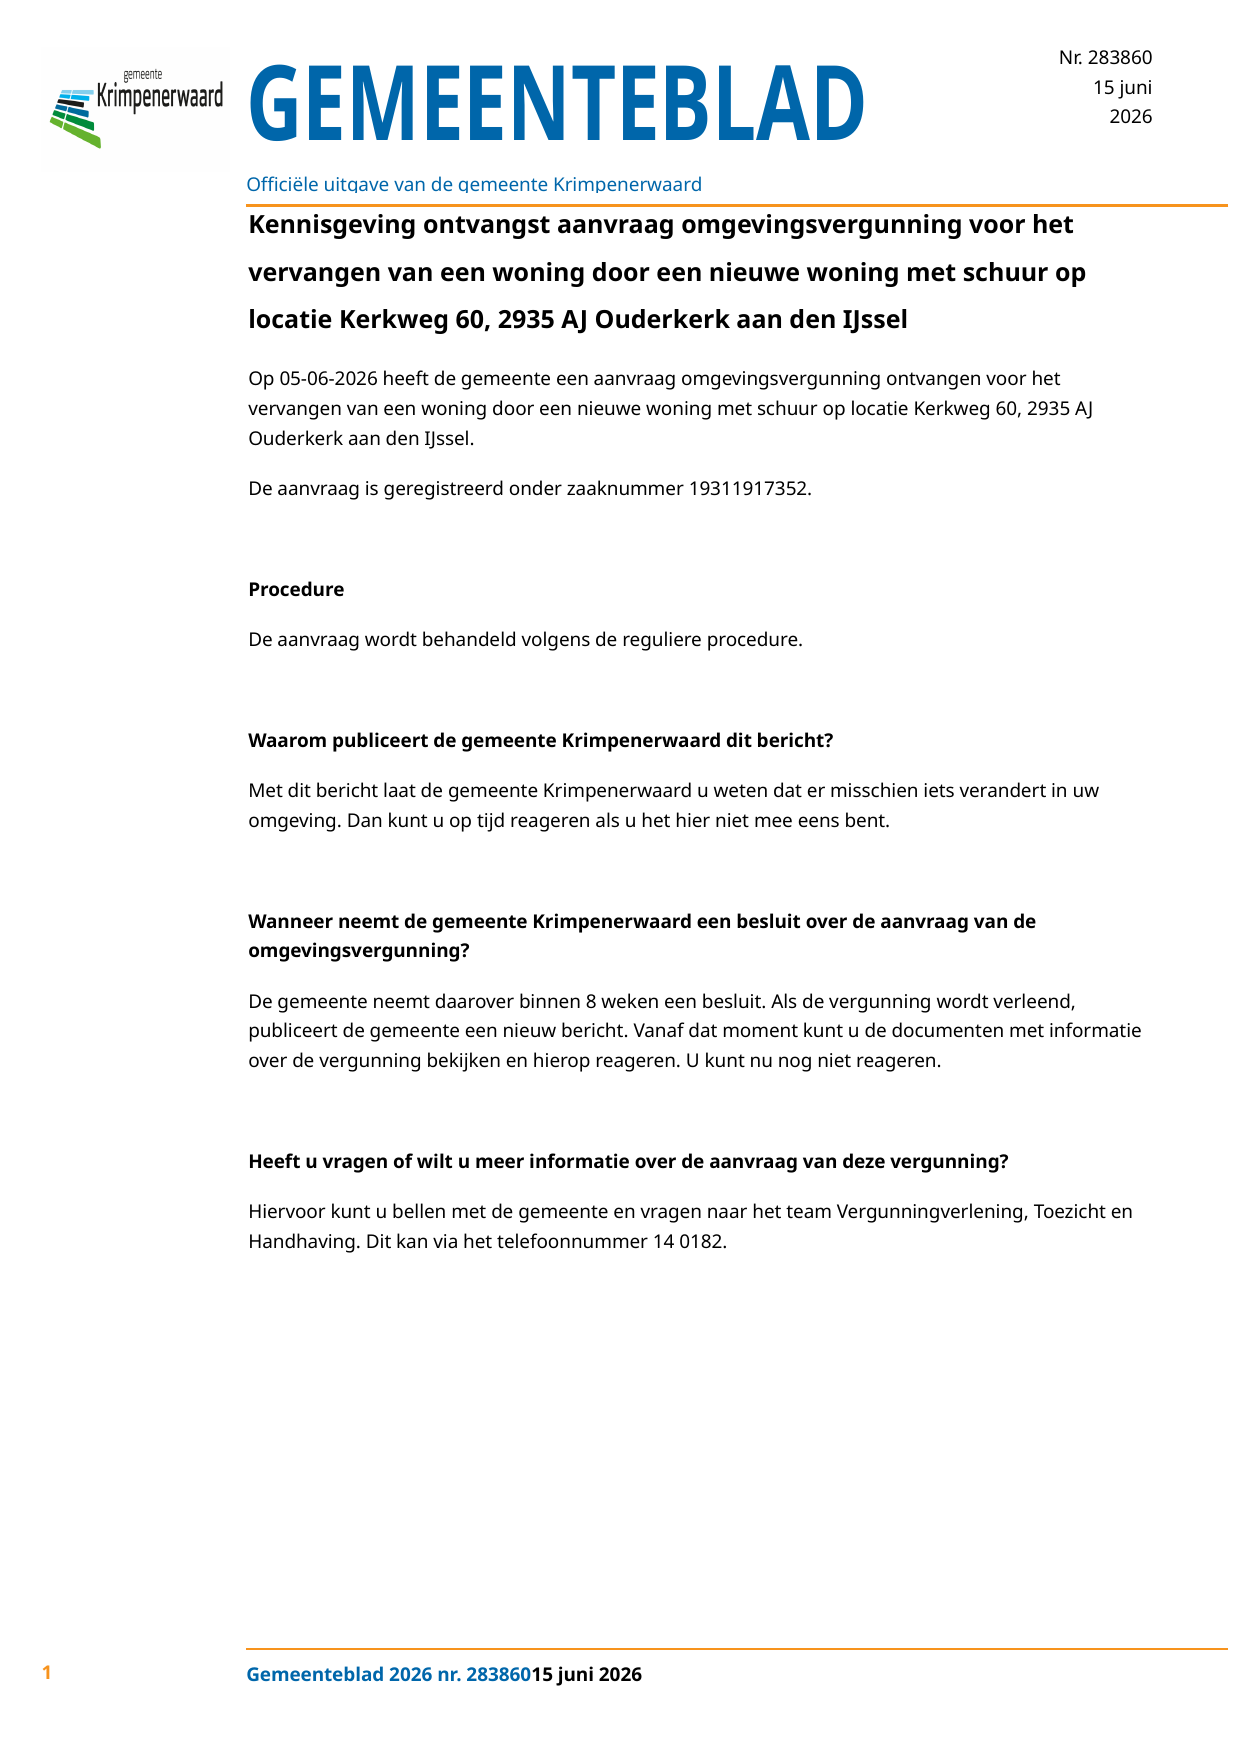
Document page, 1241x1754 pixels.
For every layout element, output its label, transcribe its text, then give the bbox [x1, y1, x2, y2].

text De gemeente neemt daarover binnen 8 weken een besluit. Als de vergunning wordt verleend, publiceert de gemeente een nieuw bericht. Vanaf dat moment kunt u de documenten met informatie over de vergunning bekijken en hierop reageren. U kunt nu nog niet reageren. [248, 988, 1152, 1073]
text Wanneer neemt de gemeente Krimpenerwaard een besluit over de aanvraag van de omgevingsvergunning? [248, 908, 1152, 963]
text Hiervoor kunt u bellen met de gemeente en vragen naar het team Vergunningverlening, Toezicht en Handhaving. Dit kan via het telefoonnummer 14 0182. [248, 1198, 1152, 1254]
text De aanvraag wordt behandeld volgens de reguliere procedure. [248, 626, 1152, 652]
text Met dit bericht laat de gemeente Krimpenerwaard u weten dat er misschien iets verandert in uw omgeving. Dan kunt u op tijd reageren als u het hier niet mee eens bent. [248, 778, 1152, 833]
text Heeft u vragen of wilt u meer informatie over de aanvraag van deze vergunning? [248, 1148, 1152, 1174]
text Kennisgeving ontvangst aanvraag omgevingsvergunning voor het vervangen van een woning door een nieuwe woning met schuur op locatie Kerkweg 60, 2935 AJ Ouderkerk aan den IJssel [248, 207, 1152, 336]
text Op 05-06-2026 heeft de gemeente een aanvraag omgevingsvergunning ontvangen voor het vervangen van een woning door een nieuwe woning met schuur op locatie Kerkweg 60, 2935 AJ Ouderkerk aan den IJssel. [248, 366, 1152, 450]
picture [41, 47, 231, 172]
text Waarom publiceert de gemeente Krimpenerwaard dit bericht? [248, 727, 1152, 753]
text Procedure [248, 576, 1152, 602]
text De aanvraag is geregistreerd onder zaaknummer 19311917352. [248, 475, 1152, 501]
